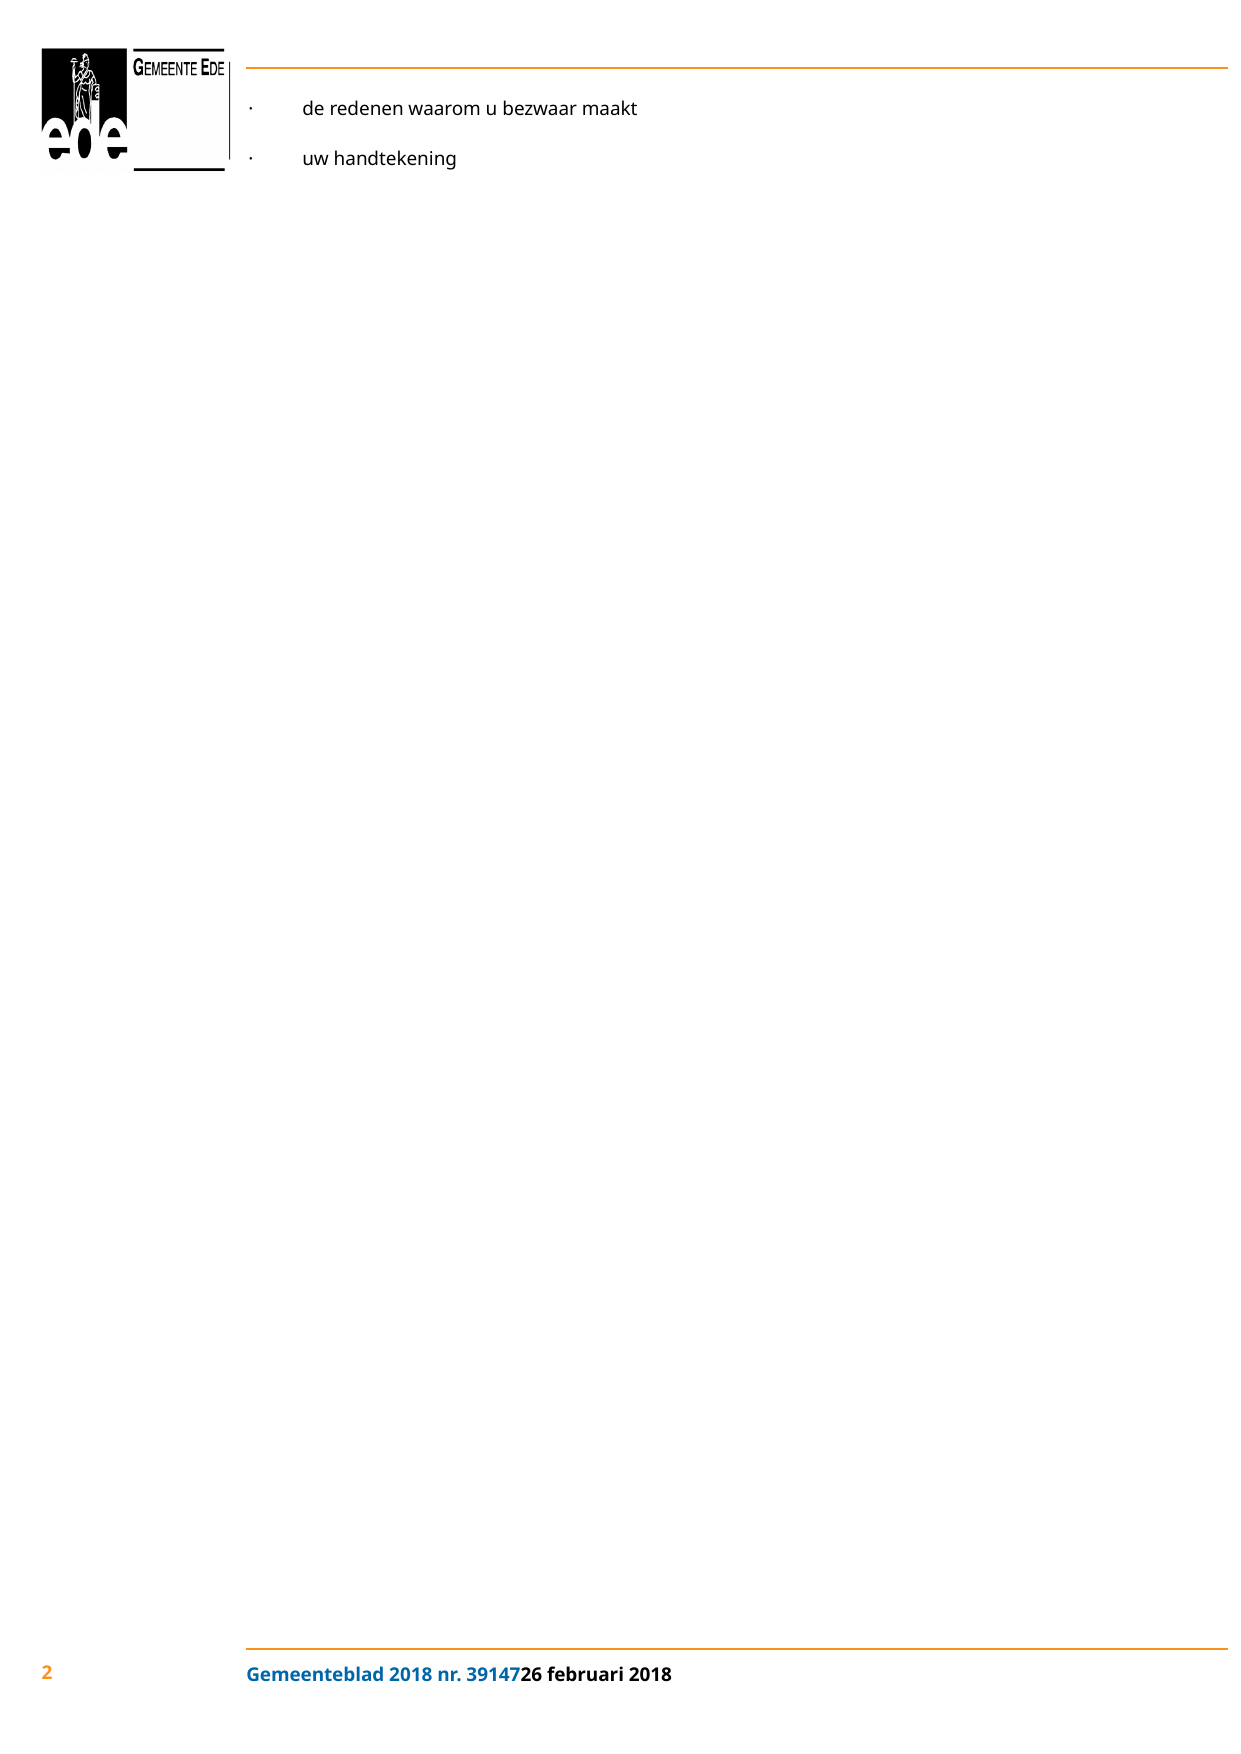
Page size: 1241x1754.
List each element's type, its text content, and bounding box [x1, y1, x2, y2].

text · de redenen waarom u bezwaar maakt [248, 95, 1152, 121]
picture [41, 47, 231, 172]
text · uw handtekening [248, 145, 1152, 171]
